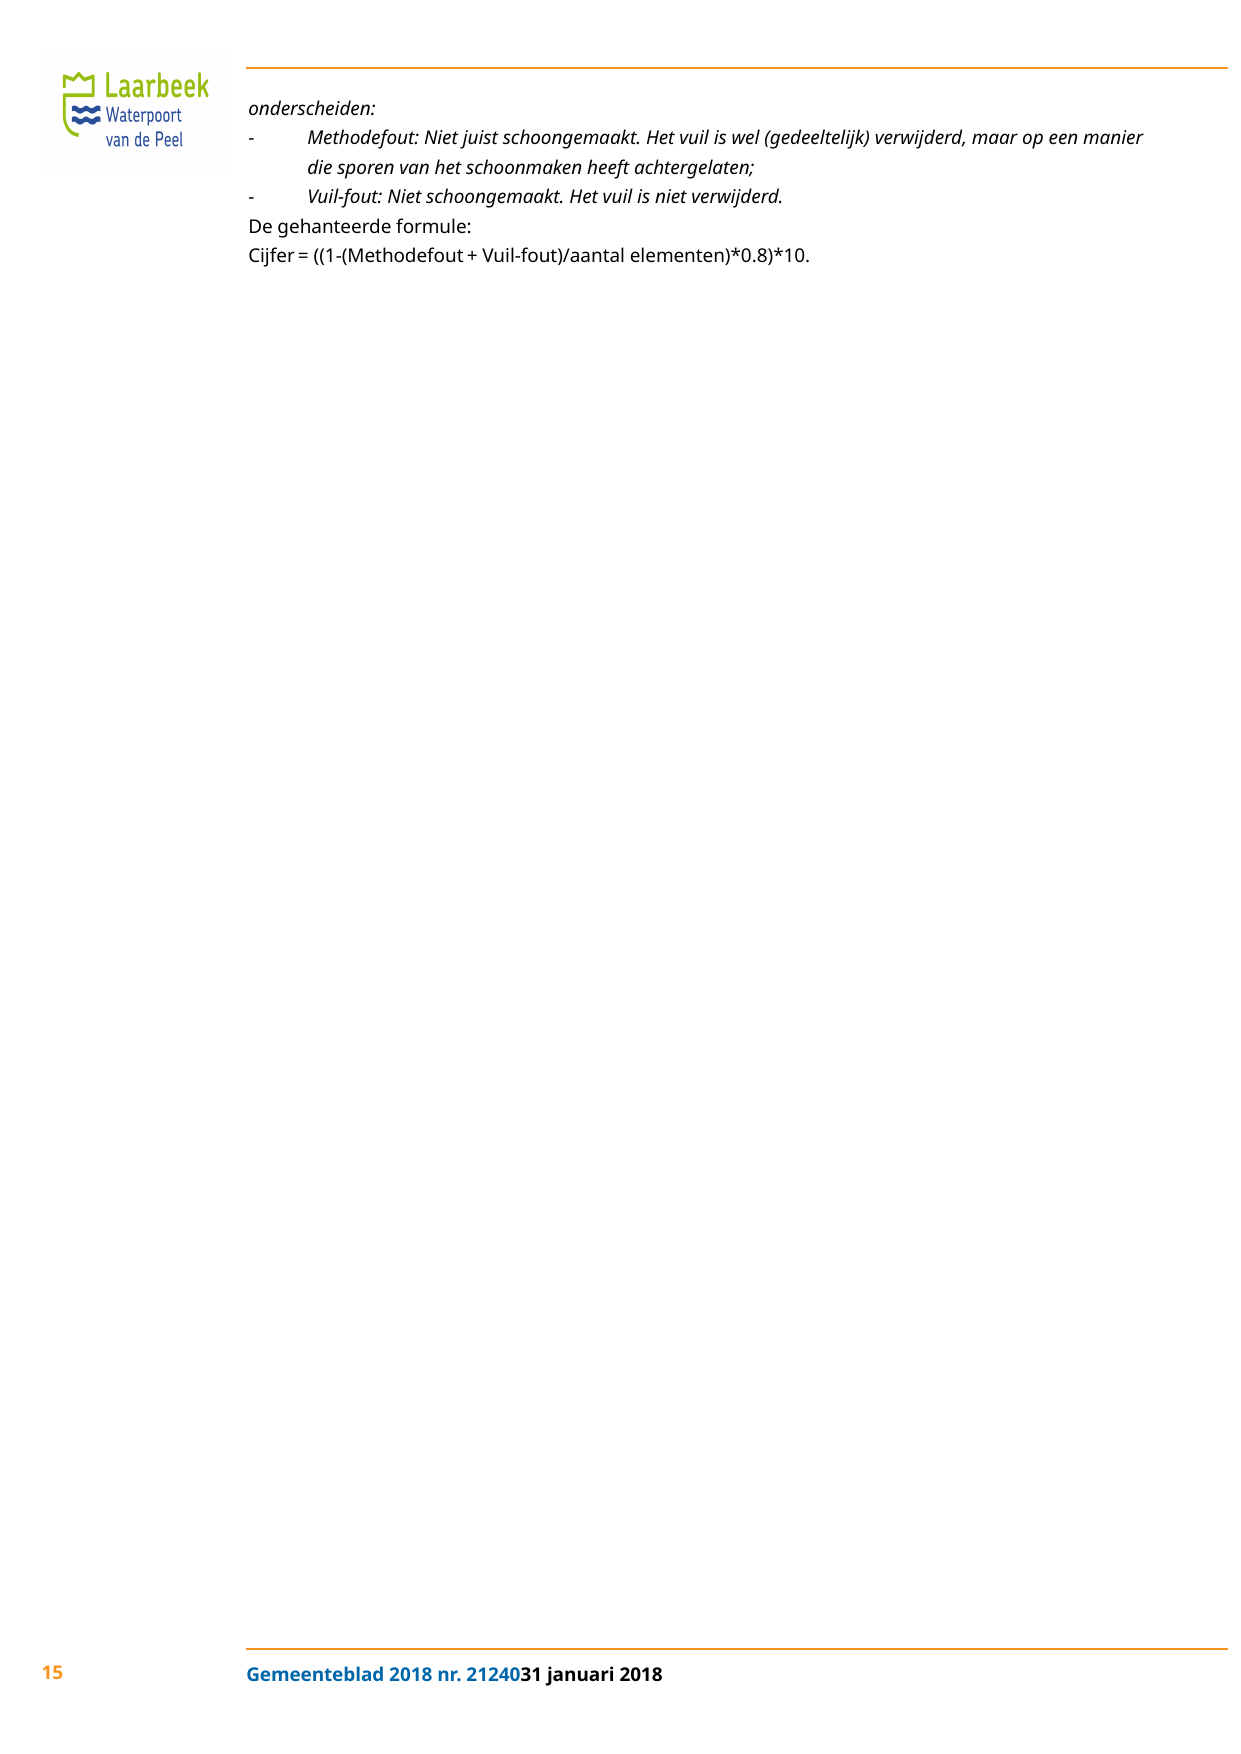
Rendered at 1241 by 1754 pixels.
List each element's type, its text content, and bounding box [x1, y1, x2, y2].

list Vuil-fout: Niet schoongemaakt. Het vuil is niet verwijderd. [248, 183, 1152, 209]
picture [41, 47, 231, 172]
text onderscheiden: [248, 95, 1152, 121]
text Cijfer = ((1-(Methodefout + Vuil-fout)/aantal elementen)*0.8)*10. [248, 243, 1152, 268]
text De gehanteerde formule: [248, 213, 1152, 239]
list Methodefout: Niet juist schoongemaakt. Het vuil is wel (gedeeltelijk) verwijderd, maar op een manier die sporen van het schoonmaken heeft achtergelaten; [248, 124, 1152, 180]
